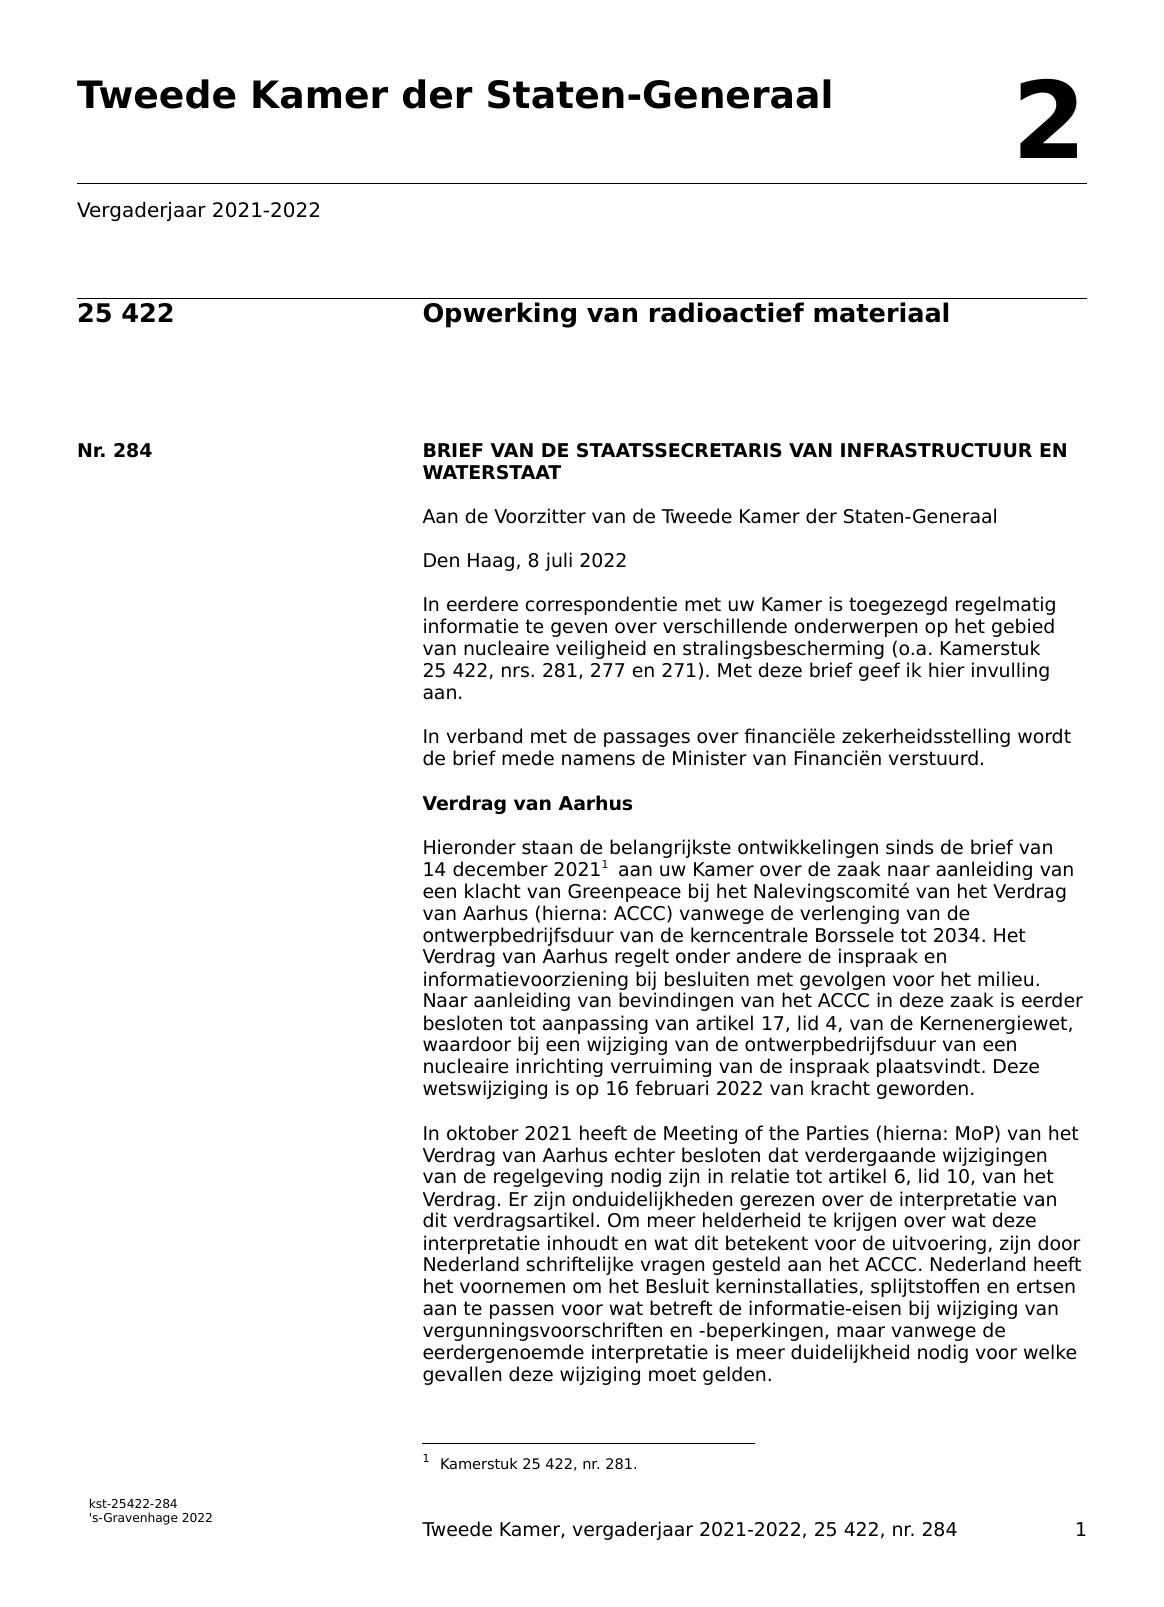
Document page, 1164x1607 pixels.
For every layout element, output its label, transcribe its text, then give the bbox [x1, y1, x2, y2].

table_cell Vergaderjaar 2021-2022 [77, 184, 1087, 298]
text Den Haag, 8 juli 2022 [422, 550, 1087, 572]
text In oktober 2021 heeft de Meeting of the Parties (hierna: MoP) van het Verdrag van Aarhus echter besloten dat verdergaande wijzigingen van de regelgeving nodig zijn in relatie tot artikel 6, lid 10, van het Verdrag. Er zijn onduidelijkheden gerezen over de interpretatie van dit verdragsartikel. Om meer helderheid te krijgen over wat deze interpretatie inhoudt en wat dit betekent voor de uitvoering, zijn door Nederland schriftelijke vragen gesteld aan het ACCC. Nederland heeft het voornemen om het Besluit kerninstallaties, splijtstoffen en ertsen aan te passen voor wat betreft de informatie-eisen bij wijziging van vergunningsvoorschriften en -beperkingen, maar vanwege de eerdergenoemde interpretatie is meer duidelijkheid nodig voor welke gevallen deze wijziging moet gelden. [422, 1122, 1087, 1386]
text Kamerstuk 25 422, nr. 281. [422, 1452, 1087, 1474]
table_header Tweede Kamer der Staten-Generaal [77, 59, 886, 183]
text Aan de Voorzitter van de Tweede Kamer der Staten-Generaal [422, 506, 1087, 528]
text kst-25422-284 [88, 1497, 323, 1511]
text In eerdere correspondentie met uw Kamer is toegezegd regelmatig informatie te geven over verschillende onderwerpen op het gebied van nucleaire veiligheid en stralingsbescherming (o.a. Kamerstuk 25 422, nrs. 281, 277 en 271). Met deze brief geef ik hier invulling aan. [422, 594, 1087, 704]
subtitle Verdrag van Aarhus [422, 792, 1087, 814]
table_header 2 [886, 59, 1087, 183]
text 's-Gravenhage 2022 [88, 1511, 323, 1525]
subtitle Nr. 284 BRIEF VAN DE STAATSSECRETARIS VAN INFRASTRUCTUUR EN WATERSTAAT [77, 440, 1087, 484]
text In verband met de passages over financiële zekerheidsstelling wordt de brief mede namens de Minister van Financiën verstuurd. [422, 726, 1087, 770]
text Hieronder staan de belangrijkste ontwikkelingen sinds de brief van 14 december 2021 aan uw Kamer over de zaak naar aanleiding van een klacht van Greenpeace bij het Nalevingscomité van het Verdrag van Aarhus (hierna: ACCC) vanwege de verlenging van de ontwerpbedrijfsduur van de kerncentrale Borssele tot 2034. Het Verdrag van Aarhus regelt onder andere de inspraak en informatievoorziening bij besluiten met gevolgen voor het milieu. Naar aanleiding van bevindingen van het ACCC in deze zaak is eerder besloten tot aanpassing van artikel 17, lid 4, van de Kernenergiewet, waardoor bij een wijziging van de ontwerpbedrijfsduur van een nucleaire inrichting verruiming van de inspraak plaatsvindt. Deze wetswijziging is op 16 februari 2022 van kracht geworden. [422, 837, 1087, 1100]
subtitle 25 422 Opwerking van radioactief materiaal [77, 299, 1087, 329]
